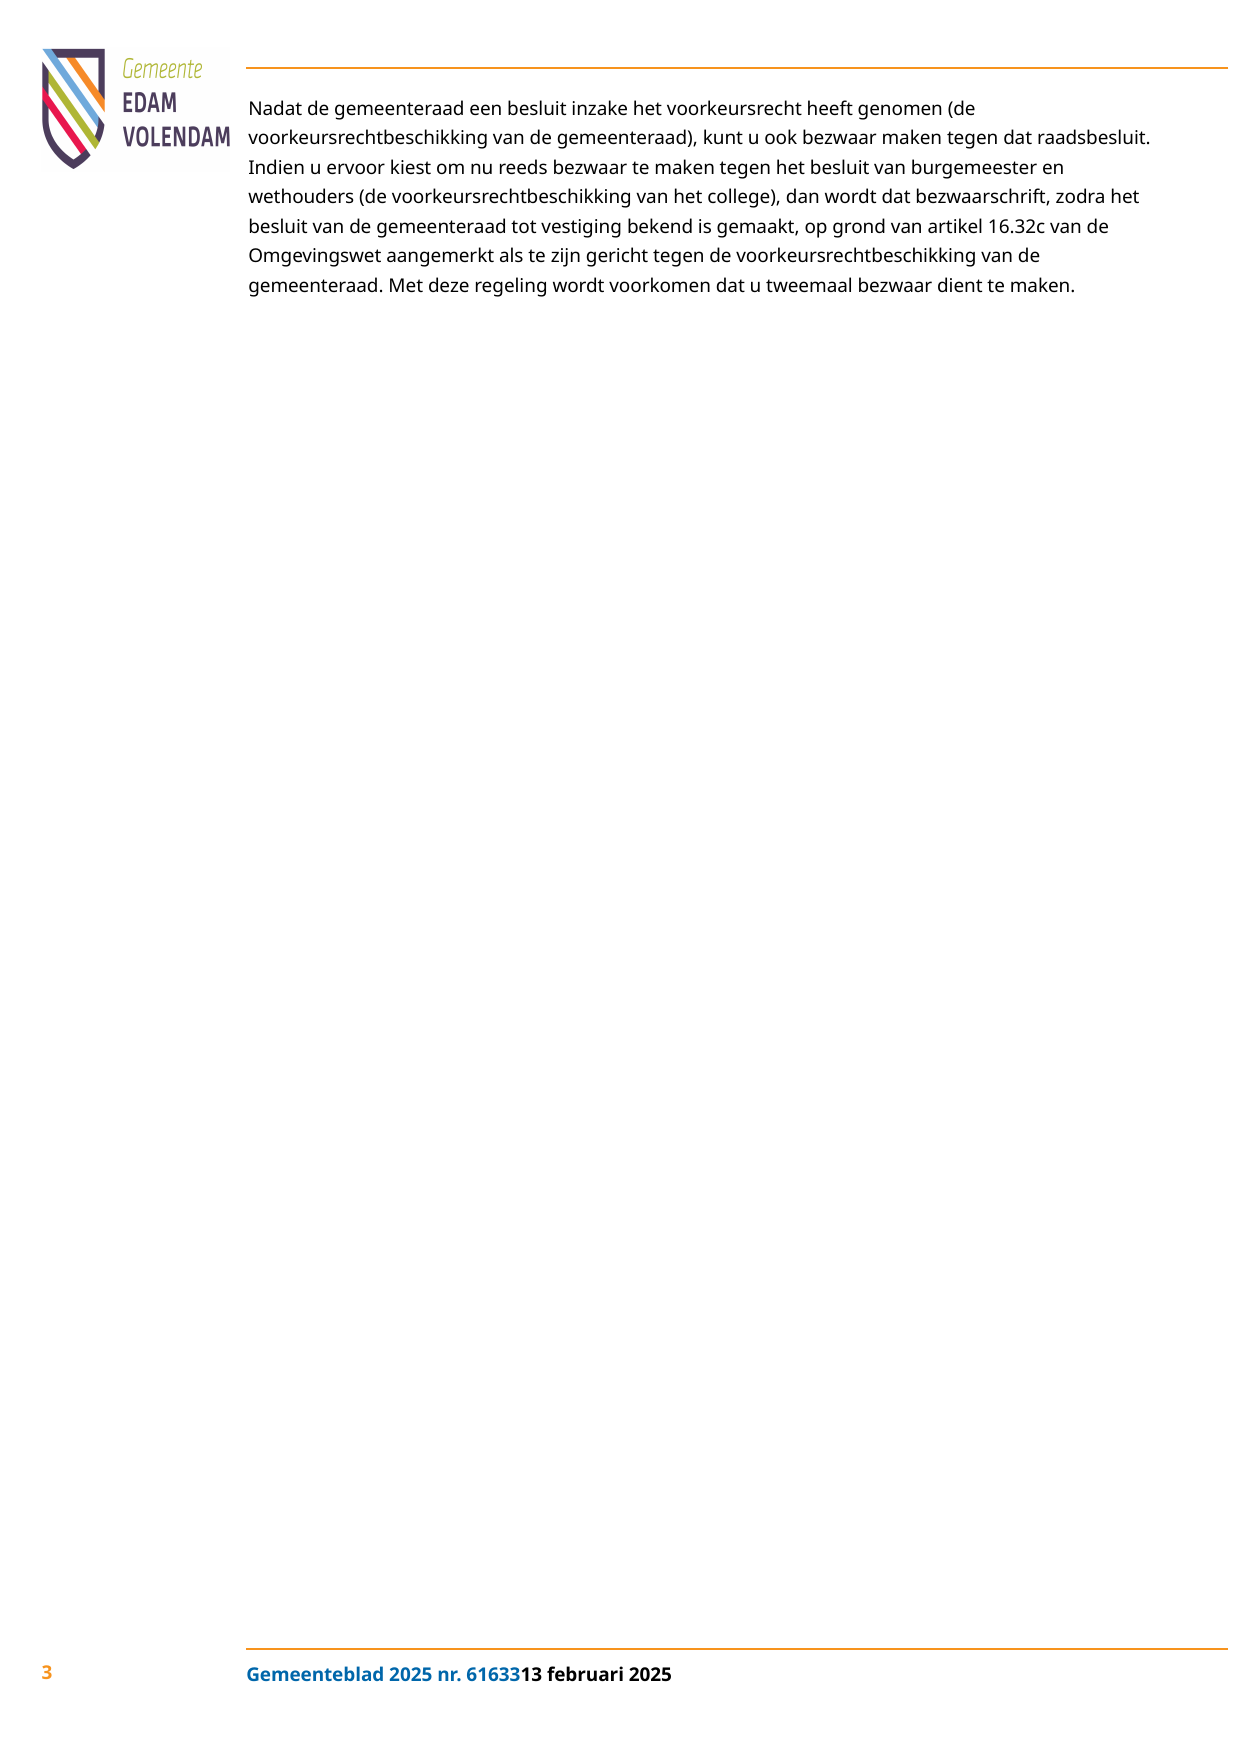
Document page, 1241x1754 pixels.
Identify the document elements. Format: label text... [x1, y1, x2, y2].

picture [41, 47, 231, 172]
text Nadat de gemeenteraad een besluit inzake het voorkeursrecht heeft genomen (de voorkeursrechtbeschikking van de gemeenteraad), kunt u ook bezwaar maken tegen dat raadsbesluit. Indien u ervoor kiest om nu reeds bezwaar te maken tegen het besluit van burgemeester en wethouders (de voorkeursrechtbeschikking van het college), dan wordt dat bezwaarschrift, zodra het besluit van de gemeenteraad tot vestiging bekend is gemaakt, op grond van artikel 16.32c van de Omgevingswet aangemerkt als te zijn gericht tegen de voorkeursrechtbeschikking van de gemeenteraad. Met deze regeling wordt voorkomen dat u tweemaal bezwaar dient te maken. [248, 95, 1152, 298]
